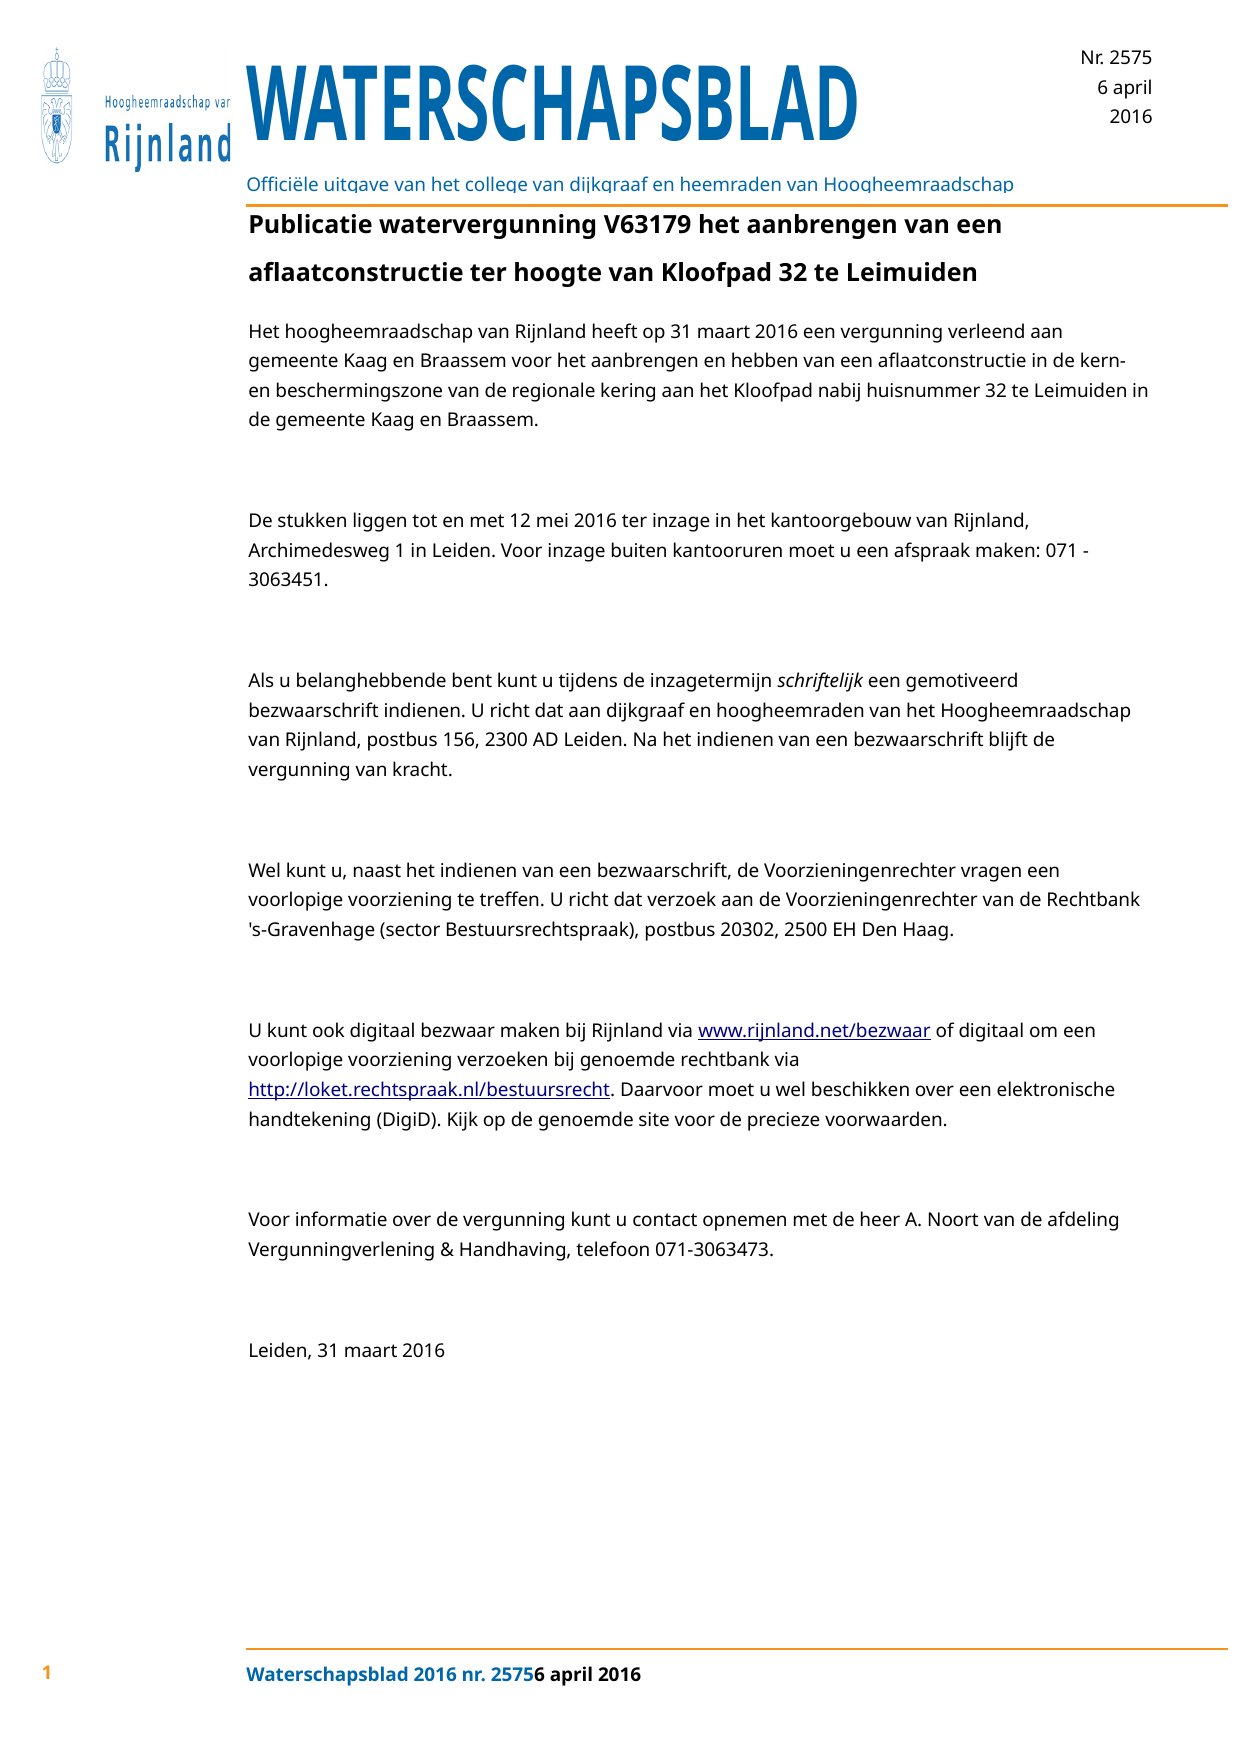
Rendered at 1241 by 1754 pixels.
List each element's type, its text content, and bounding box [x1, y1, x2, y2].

text Het hoogheemraadschap van Rijnland heeft op 31 maart 2016 een vergunning verleend aan gemeente Kaag en Braassem voor het aanbrengen en hebben van een aflaatconstructie in de kern- en beschermingszone van de regionale kering aan het Kloofpad nabij huisnummer 32 te Leimuiden in de gemeente Kaag en Braassem. [248, 318, 1152, 432]
text Wel kunt u, naast het indienen van een bezwaarschrift, de Voorzieningenrechter vragen een voorlopige voorziening te treffen. U richt dat verzoek aan de Voorzieningenrechter van de Rechtbank 's-Gravenhage (sector Bestuursrechtspraak), postbus 20302, 2500 EH Den Haag. [248, 857, 1152, 942]
picture [41, 47, 231, 172]
text Leiden, 31 maart 2016 [248, 1337, 1152, 1363]
text Publicatie watervergunning V63179 het aanbrengen van een aflaatconstructie ter hoogte van Kloofpad 32 te Leimuiden [248, 207, 1152, 288]
text De stukken liggen tot en met 12 mei 2016 ter inzage in het kantoorgebouw van Rijnland, Archimedesweg 1 in Leiden. Voor inzage buiten kantooruren moet u een afspraak maken: 071 - 3063451. [248, 507, 1152, 592]
text Als u belanghebbende bent kunt u tijdens de inzagetermijn schriftelijk een gemotiveerd bezwaarschrift indienen. U richt dat aan dijkgraaf en hoogheemraden van het Hoogheemraadschap van Rijnland, postbus 156, 2300 AD Leiden. Na het indienen van een bezwaarschrift blijft de vergunning van kracht. [248, 667, 1152, 782]
text U kunt ook digitaal bezwaar maken bij Rijnland via www.rijnland.net/bezwaar of digitaal om een voorlopige voorziening verzoeken bij genoemde rechtbank via http://loket.rechtspraak.nl/bestuursrecht. Daarvoor moet u wel beschikken over een elektronische handtekening (DigiD). Kijk op de genoemde site voor de precieze voorwaarden. [248, 1017, 1152, 1132]
text Voor informatie over de vergunning kunt u contact opnemen met de heer A. Noort van de afdeling Vergunningverlening & Handhaving, telefoon 071-3063473. [248, 1207, 1152, 1262]
